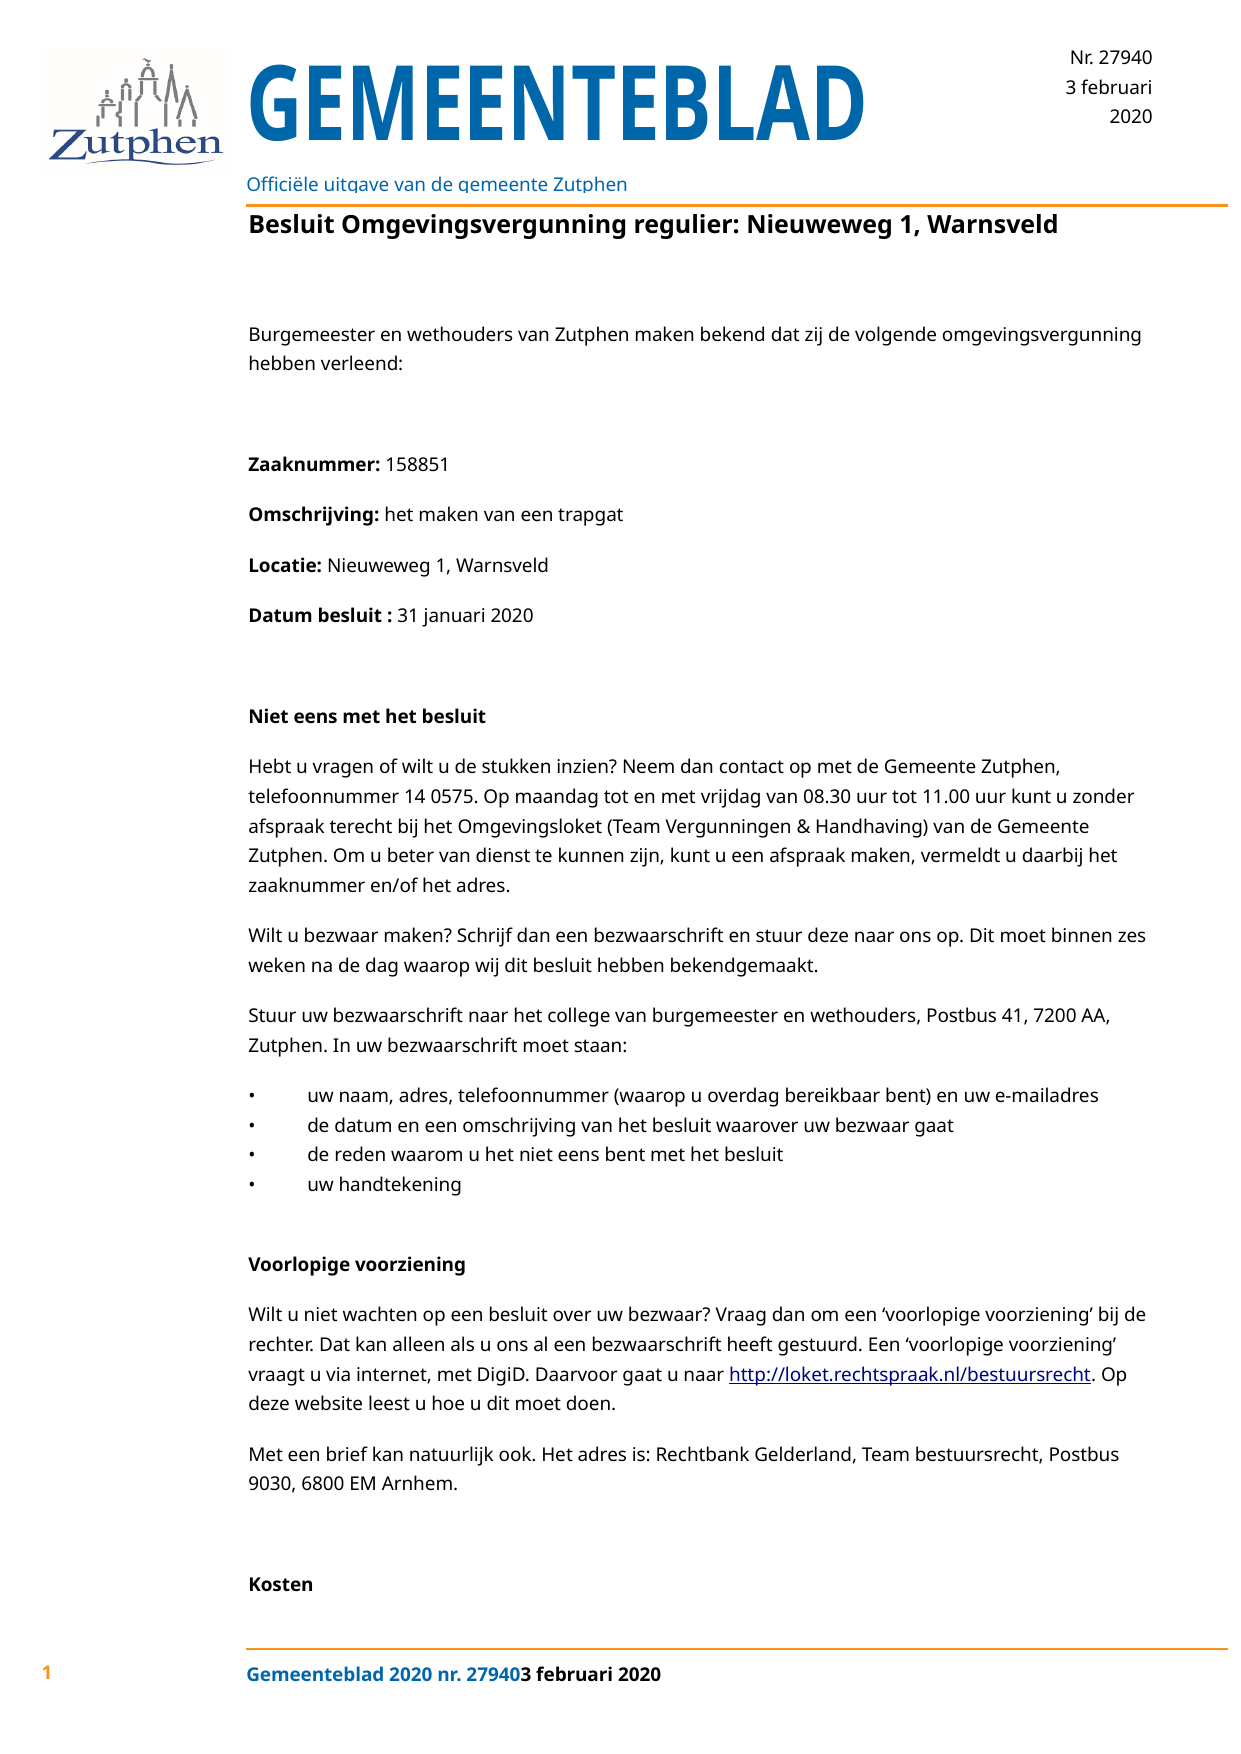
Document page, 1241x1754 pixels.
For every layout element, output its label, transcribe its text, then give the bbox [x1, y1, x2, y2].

text Datum besluit : 31 januari 2020 [248, 602, 1152, 628]
text Burgemeester en wethouders van Zutphen maken bekend dat zij de volgende omgevingsvergunning hebben verleend: [248, 321, 1152, 376]
text Omschrijving: het maken van een trapgat [248, 502, 1152, 527]
text Locatie: Nieuweweg 1, Warnsveld [248, 552, 1152, 578]
text Wilt u niet wachten op een besluit over uw bezwaar? Vraag dan om een ‘voorlopige voorziening’ bij de rechter. Dat kan alleen als u ons al een bezwaarschrift heeft gestuurd. Een ‘voorlopige voorziening’ vraagt u via internet, met DigiD. Daarvoor gaat u naar http://loket.rechtspraak.nl/bestuursrecht. Op deze website leest u hoe u dit moet doen. [248, 1302, 1152, 1416]
text Stuur uw bezwaarschrift naar het college van burgemeester en wethouders, Postbus 41, 7200 AA, Zutphen. In uw bezwaarschrift moet staan: [248, 1002, 1152, 1058]
text Kosten [248, 1571, 1152, 1597]
text Voorlopige voorziening [248, 1251, 1152, 1277]
text Besluit Omgevingsvergunning regulier: Nieuweweg 1, Warnsveld [248, 207, 1152, 241]
text Hebt u vragen of wilt u de stukken inzien? Neem dan contact op met de Gemeente Zutphen, telefoonnummer 14 0575. Op maandag tot en met vrijdag van 08.30 uur tot 11.00 uur kunt u zonder afspraak terecht bij het Omgevingsloket (Team Vergunningen & Handhaving) van de Gemeente Zutphen. Om u beter van dienst te kunnen zijn, kunt u een afspraak maken, vermeldt u daarbij het zaaknummer en/of het adres. [248, 754, 1152, 898]
list de datum en een omschrijving van het besluit waarover uw bezwaar gaat [248, 1112, 1152, 1138]
text Niet eens met het besluit [248, 703, 1152, 729]
text Zaaknummer: 158851 [248, 451, 1152, 477]
text Wilt u bezwaar maken? Schrijf dan een bezwaarschrift en stuur deze naar ons op. Dit moet binnen zes weken na de dag waarop wij dit besluit hebben bekendgemaakt. [248, 922, 1152, 978]
list de reden waarom u het niet eens bent met het besluit [248, 1142, 1152, 1167]
list uw naam, adres, telefoonnummer (waarop u overdag bereikbaar bent) en uw e-mailadres [248, 1082, 1152, 1108]
picture [41, 47, 231, 172]
list uw handtekening [248, 1171, 1152, 1197]
text Met een brief kan natuurlijk ook. Het adres is: Rechtbank Gelderland, Team bestuursrecht, Postbus 9030, 6800 EM Arnhem. [248, 1441, 1152, 1496]
